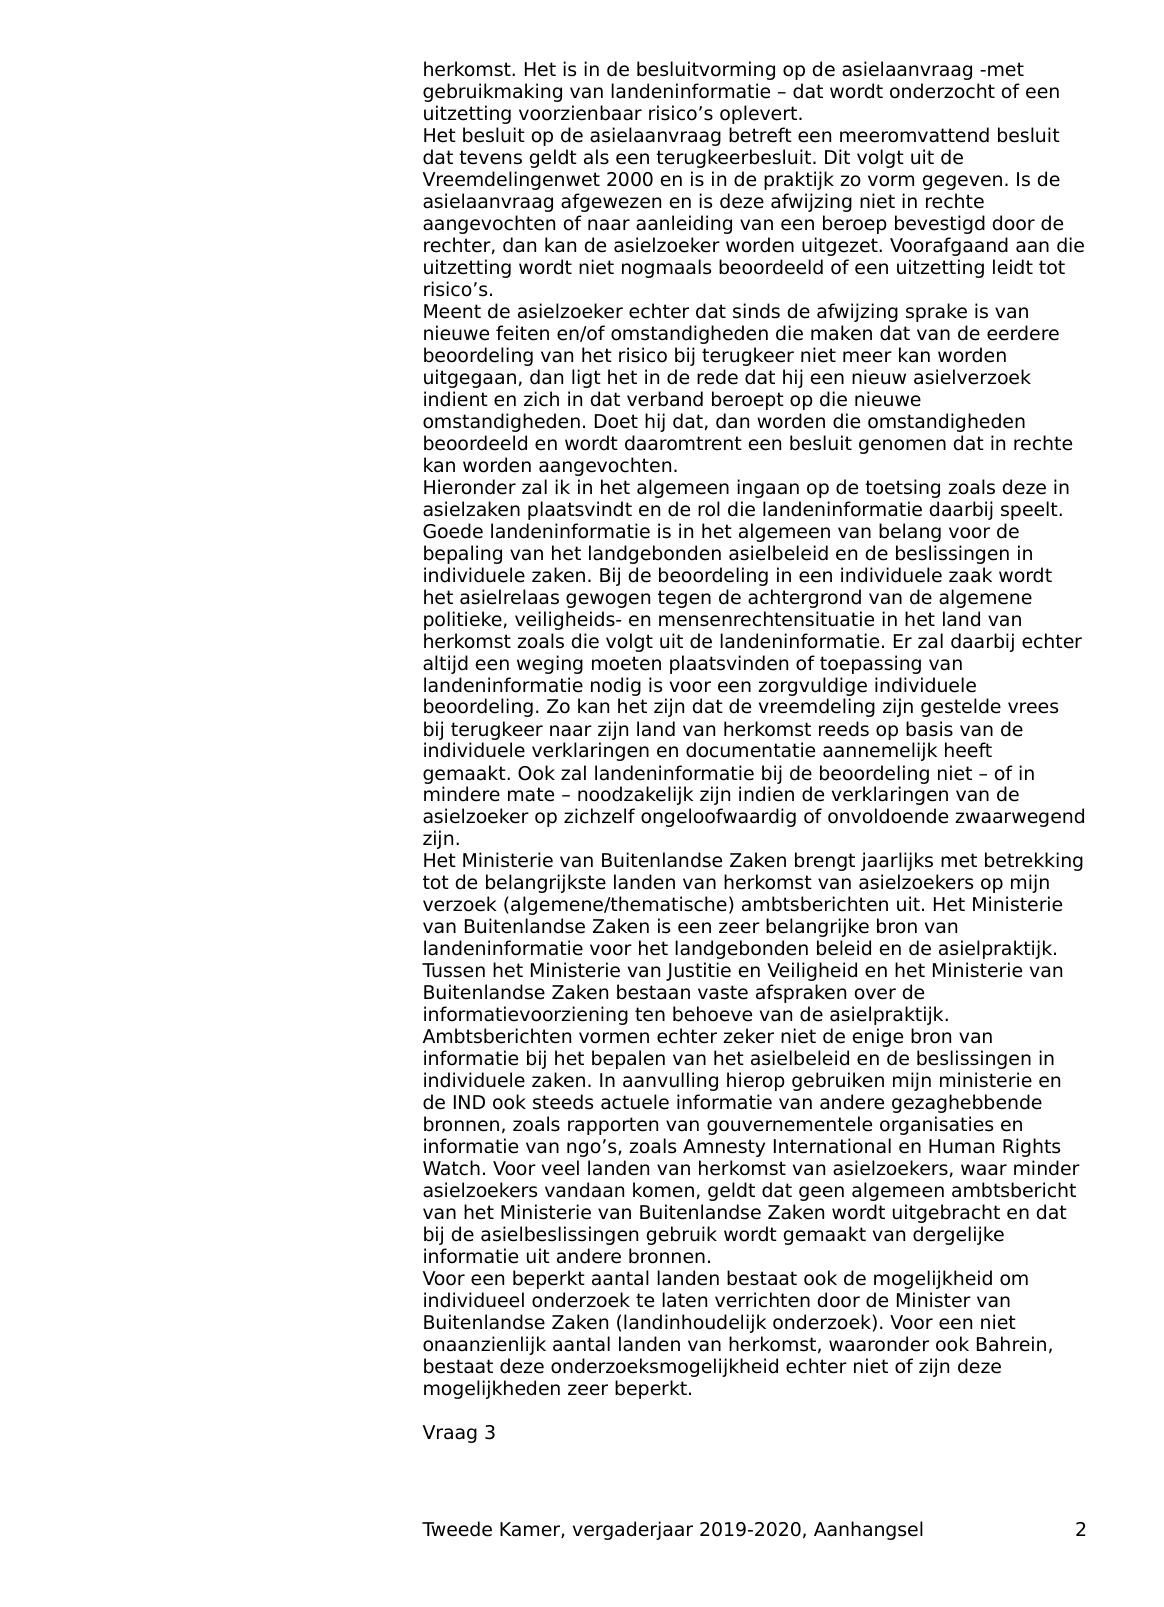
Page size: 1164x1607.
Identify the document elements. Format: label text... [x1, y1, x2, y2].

text Voor een beperkt aantal landen bestaat ook de mogelijkheid om individueel onderzoek te laten verrichten door de Minister van Buitenlandse Zaken (landinhoudelijk onderzoek). Voor een niet onaanzienlijk aantal landen van herkomst, waaronder ook Bahrein, bestaat deze onderzoeksmogelijkheid echter niet of zijn deze mogelijkheden zeer beperkt. [422, 1268, 1087, 1400]
text Vraag 3 [422, 1422, 1087, 1444]
text Meent de asielzoeker echter dat sinds de afwijzing sprake is van nieuwe feiten en/of omstandigheden die maken dat van de eerdere beoordeling van het risico bij terugkeer niet meer kan worden uitgegaan, dan ligt het in de rede dat hij een nieuw asielverzoek indient en zich in dat verband beroept op die nieuwe omstandigheden. Doet hij dat, dan worden die omstandigheden beoordeeld en wordt daaromtrent een besluit genomen dat in rechte kan worden aangevochten. [422, 301, 1087, 477]
text Het Ministerie van Buitenlandse Zaken brengt jaarlijks met betrekking tot de belangrijkste landen van herkomst van asielzoekers op mijn verzoek (algemene/thematische) ambtsberichten uit. Het Ministerie van Buitenlandse Zaken is een zeer belangrijke bron van landeninformatie voor het landgebonden beleid en de asielpraktijk. Tussen het Ministerie van Justitie en Veiligheid en het Ministerie van Buitenlandse Zaken bestaan vaste afspraken over de informatievoorziening ten behoeve van de asielpraktijk. Ambtsberichten vormen echter zeker niet de enige bron van informatie bij het bepalen van het asielbeleid en de beslissingen in individuele zaken. In aanvulling hierop gebruiken mijn ministerie en de IND ook steeds actuele informatie van andere gezaghebbende bronnen, zoals rapporten van gouvernementele organisaties en informatie van ngo’s, zoals Amnesty International en Human Rights Watch. Voor veel landen van herkomst van asielzoekers, waar minder asielzoekers vandaan komen, geldt dat geen algemeen ambtsbericht van het Ministerie van Buitenlandse Zaken wordt uitgebracht en dat bij de asielbeslissingen gebruik wordt gemaakt van dergelijke informatie uit andere bronnen. [422, 850, 1087, 1268]
text Hieronder zal ik in het algemeen ingaan op de toetsing zoals deze in asielzaken plaatsvindt en de rol die landeninformatie daarbij speelt. Goede landeninformatie is in het algemeen van belang voor de bepaling van het landgebonden asielbeleid en de beslissingen in individuele zaken. Bij de beoordeling in een individuele zaak wordt het asielrelaas gewogen tegen de achtergrond van de algemene politieke, veiligheids- en mensenrechtensituatie in het land van herkomst zoals die volgt uit de landeninformatie. Er zal daarbij echter altijd een weging moeten plaatsvinden of toepassing van landeninformatie nodig is voor een zorgvuldige individuele beoordeling. Zo kan het zijn dat de vreemdeling zijn gestelde vrees bij terugkeer naar zijn land van herkomst reeds op basis van de individuele verklaringen en documentatie aannemelijk heeft gemaakt. Ook zal landeninformatie bij de beoordeling niet – of in mindere mate – noodzakelijk zijn indien de verklaringen van de asielzoeker op zichzelf ongeloofwaardig of onvoldoende zwaarwegend zijn. [422, 477, 1087, 850]
text Het besluit op de asielaanvraag betreft een meeromvattend besluit dat tevens geldt als een terugkeerbesluit. Dit volgt uit de Vreemdelingenwet 2000 en is in de praktijk zo vorm gegeven. Is de asielaanvraag afgewezen en is deze afwijzing niet in rechte aangevochten of naar aanleiding van een beroep bevestigd door de rechter, dan kan de asielzoeker worden uitgezet. Voorafgaand aan die uitzetting wordt niet nogmaals beoordeeld of een uitzetting leidt tot risico’s. [422, 125, 1087, 301]
text herkomst. Het is in de besluitvorming op de asielaanvraag -met gebruikmaking van landeninformatie – dat wordt onderzocht of een uitzetting voorzienbaar risico’s oplevert. [422, 59, 1087, 125]
